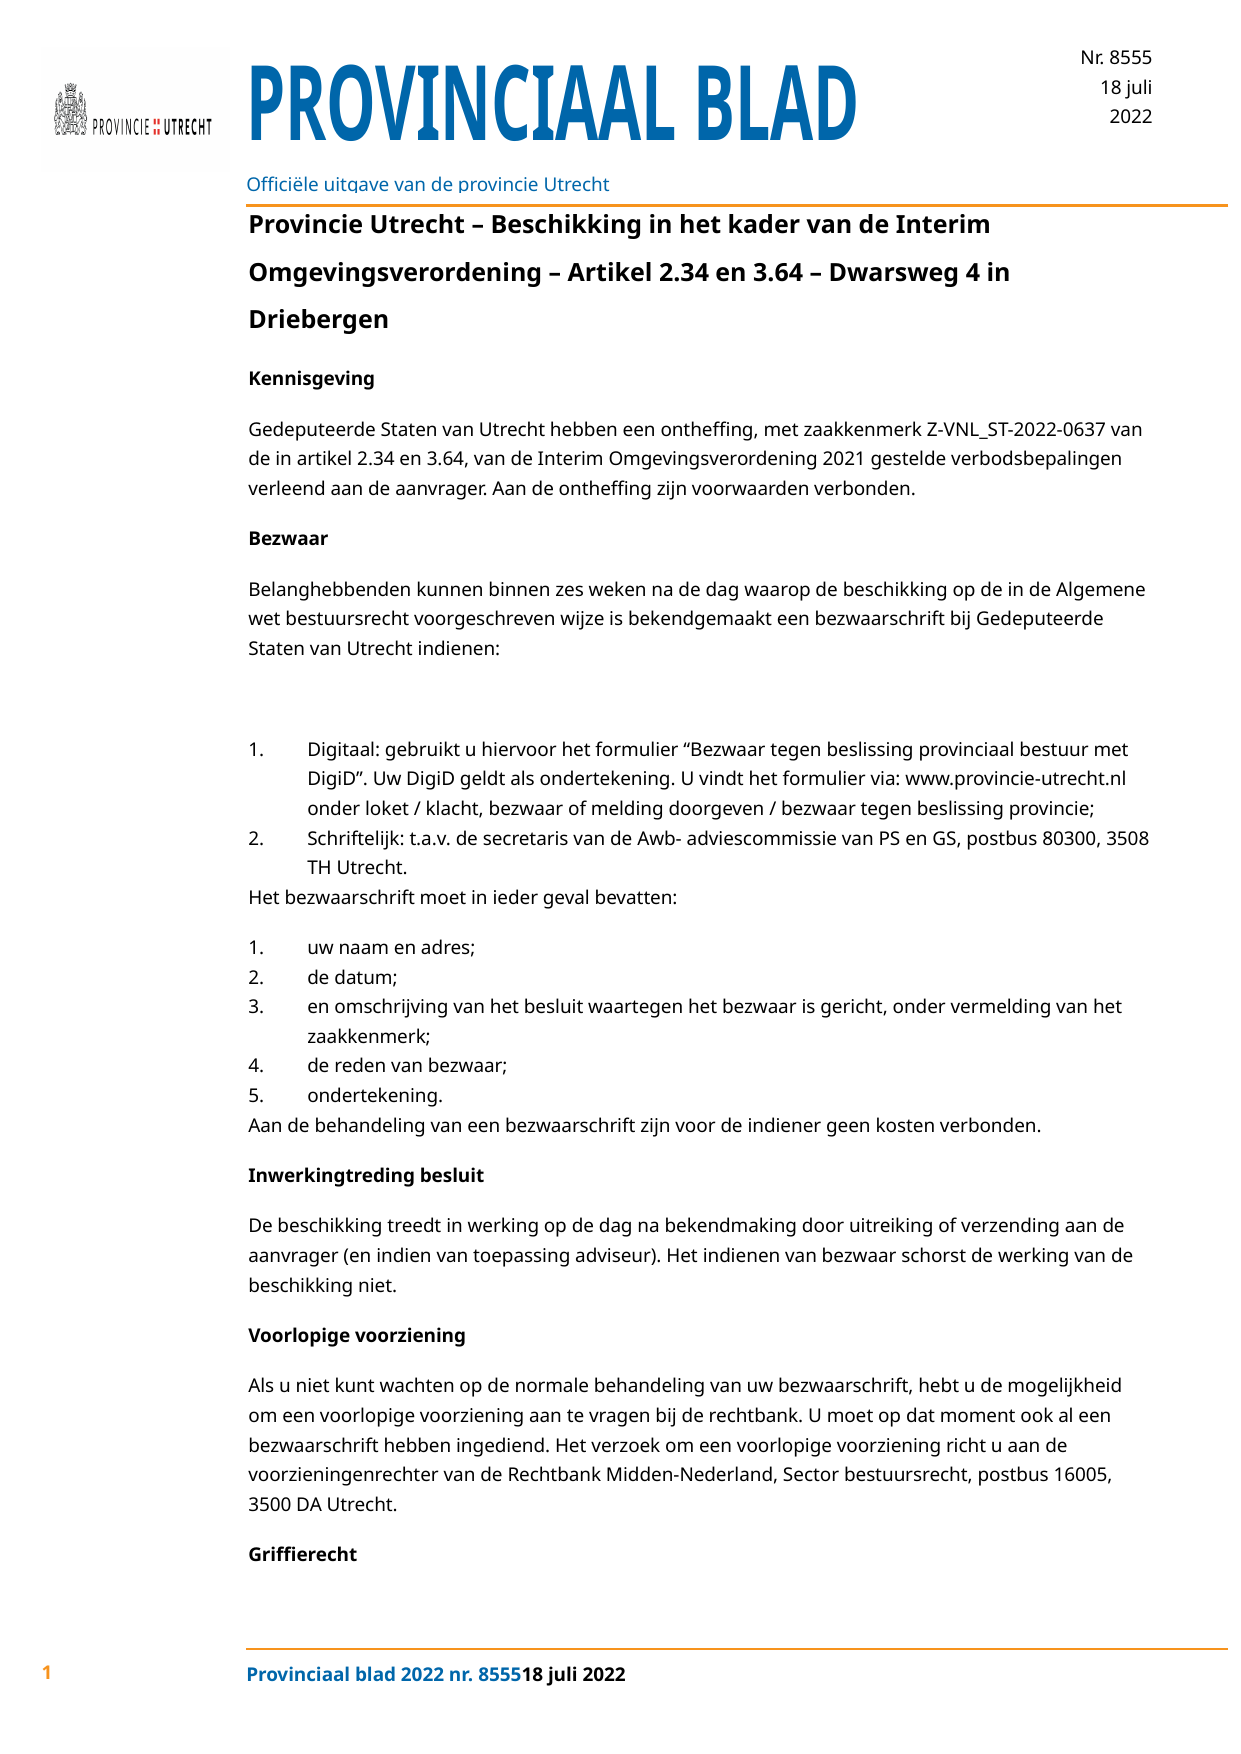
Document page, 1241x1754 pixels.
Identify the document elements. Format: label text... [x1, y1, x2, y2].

text Bezwaar [248, 526, 1152, 551]
text Voorlopige voorziening [248, 1322, 1152, 1348]
list Schriftelijk: t.a.v. de secretaris van de Awb- adviescommissie van PS en GS, postbus 80300, 3508 TH Utrecht. [248, 825, 1152, 880]
text Als u niet kunt wachten op de normale behandeling van uw bezwaarschrift, hebt u de mogelijkheid om een voorlopige voorziening aan te vragen bij de rechtbank. U moet op dat moment ook al een bezwaarschrift hebben ingediend. Het verzoek om een voorlopige voorziening richt u aan de voorzieningenrechter van de Rechtbank Midden-Nederland, Sector bestuursrecht, postbus 16005, 3500 DA Utrecht. [248, 1373, 1152, 1517]
text Inwerkingtreding besluit [248, 1162, 1152, 1188]
list en omschrijving van het besluit waartegen het bezwaar is gericht, onder vermelding van het zaakkenmerk; [248, 993, 1152, 1049]
list ondertekening. [248, 1082, 1152, 1108]
list Digitaal: gebruikt u hiervoor het formulier “Bezwaar tegen beslissing provinciaal bestuur met DigiD”. Uw DigiD geldt als ondertekening. U vindt het formulier via: www.provincie-utrecht.nl onder loket / klacht, bezwaar of melding doorgeven / bezwaar tegen beslissing provincie; [248, 736, 1152, 821]
text Gedeputeerde Staten van Utrecht hebben een ontheffing, met zaakkenmerk Z-VNL_ST-2022-0637 van de in artikel 2.34 en 3.64, van de Interim Omgevingsverordening 2021 gestelde verbodsbepalingen verleend aan de aanvrager. Aan de ontheffing zijn voorwaarden verbonden. [248, 416, 1152, 501]
text Aan de behandeling van een bezwaarschrift zijn voor de indiener geen kosten verbonden. [248, 1112, 1152, 1137]
picture [41, 47, 231, 172]
text Belanghebbenden kunnen binnen zes weken na de dag waarop de beschikking op de in de Algemene wet bestuursrecht voorgeschreven wijze is bekendgemaakt een bezwaarschrift bij Gedeputeerde Staten van Utrecht indienen: [248, 576, 1152, 661]
text De beschikking treedt in werking op de dag na bekendmaking door uitreiking of verzending aan de aanvrager (en indien van toepassing adviseur). Het indienen van bezwaar schorst de werking van de beschikking niet. [248, 1213, 1152, 1297]
text Griffierecht [248, 1541, 1152, 1567]
text Kennisgeving [248, 366, 1152, 391]
list uw naam en adres; [248, 934, 1152, 960]
list de reden van bezwaar; [248, 1053, 1152, 1078]
list de datum; [248, 964, 1152, 989]
text Het bezwaarschrift moet in ieder geval bevatten: [248, 884, 1152, 909]
text Provincie Utrecht – Beschikking in het kader van de Interim Omgevingsverordening – Artikel 2.34 en 3.64 – Dwarsweg 4 in Driebergen [248, 207, 1152, 336]
